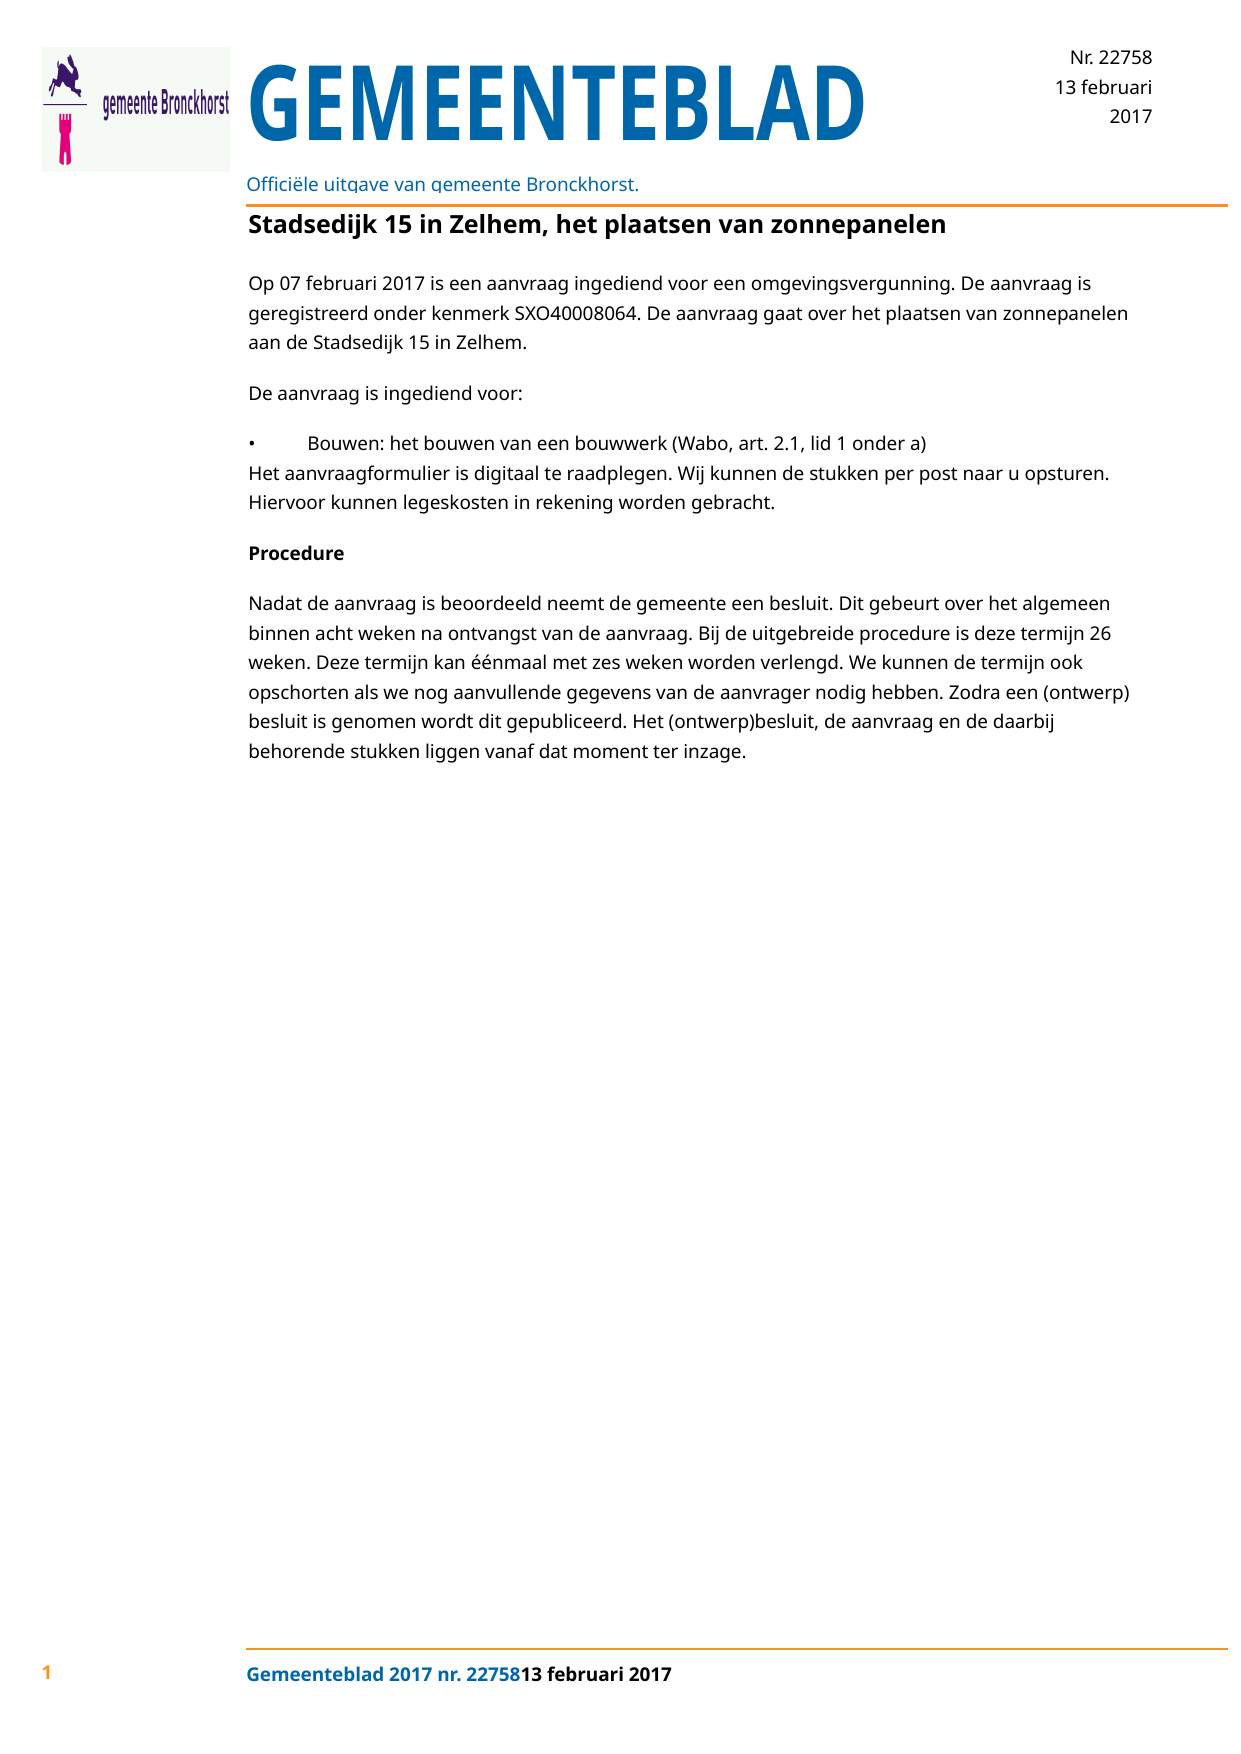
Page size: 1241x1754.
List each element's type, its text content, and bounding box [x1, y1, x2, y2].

list Bouwen: het bouwen van een bouwwerk (Wabo, art. 2.1, lid 1 onder a) [248, 430, 1152, 456]
text Procedure [248, 540, 1152, 566]
text Het aanvraagformulier is digitaal te raadplegen. Wij kunnen de stukken per post naar u opsturen. Hiervoor kunnen legeskosten in rekening worden gebracht. [248, 460, 1152, 515]
picture [41, 47, 231, 172]
text De aanvraag is ingediend voor: [248, 380, 1152, 406]
text Stadsedijk 15 in Zelhem, het plaatsen van zonnepanelen [248, 207, 1152, 241]
text Nadat de aanvraag is beoordeeld neemt de gemeente een besluit. Dit gebeurt over het algemeen binnen acht weken na ontvangst van de aanvraag. Bij de uitgebreide procedure is deze termijn 26 weken. Deze termijn kan éénmaal met zes weken worden verlengd. We kunnen de termijn ook opschorten als we nog aanvullende gegevens van de aanvrager nodig hebben. Zodra een (ontwerp) besluit is genomen wordt dit gepubliceerd. Het (ontwerp)besluit, de aanvraag en de daarbij behorende stukken liggen vanaf dat moment ter inzage. [248, 590, 1152, 764]
text Op 07 februari 2017 is een aanvraag ingediend voor een omgevingsvergunning. De aanvraag is geregistreerd onder kenmerk SXO40008064. De aanvraag gaat over het plaatsen van zonnepanelen aan de Stadsedijk 15 in Zelhem. [248, 270, 1152, 355]
